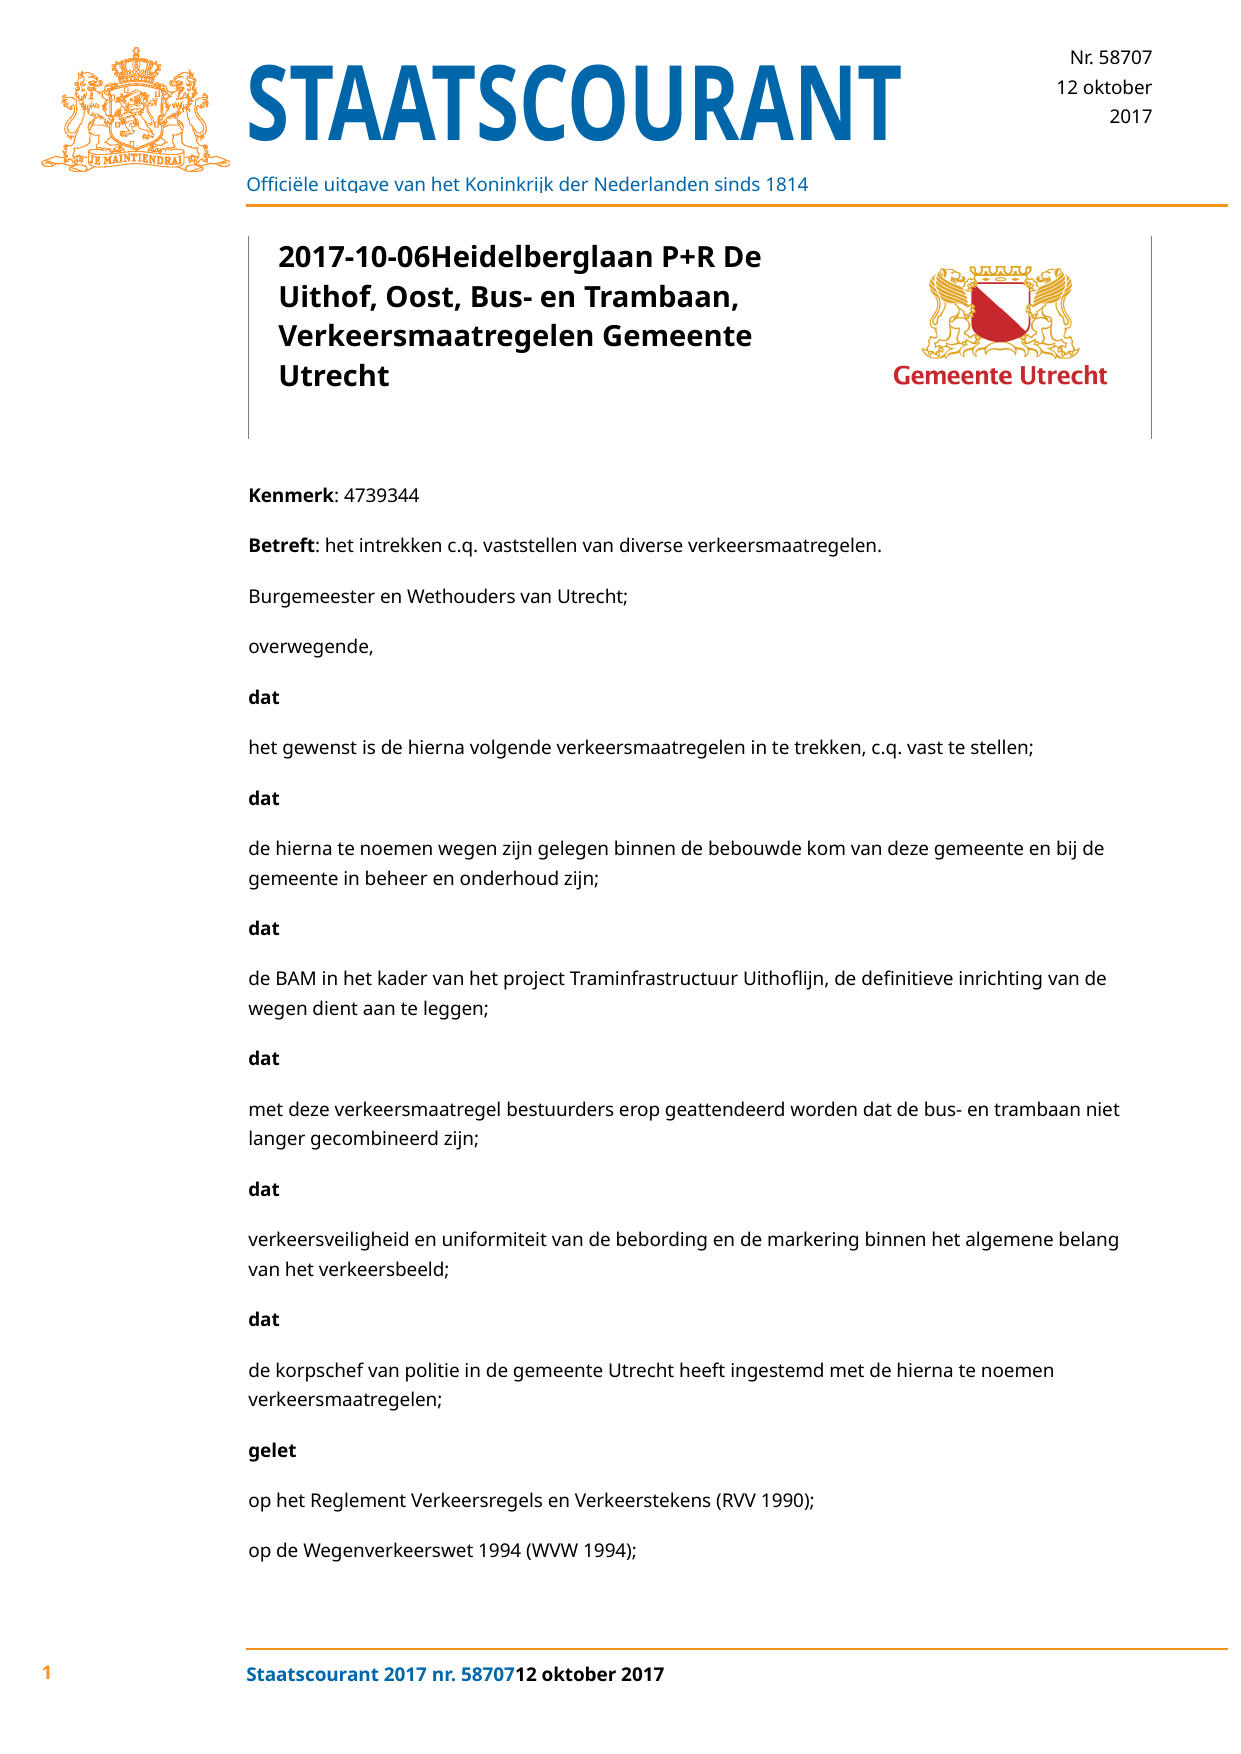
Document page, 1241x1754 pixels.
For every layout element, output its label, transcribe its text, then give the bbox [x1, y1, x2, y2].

table_header [850, 236, 882, 413]
text dat [248, 785, 1152, 811]
table_header 2017-10-06Heidelberglaan P+R De Uithof, Oost, Bus- en Trambaan, Verkeersmaatregelen Gemeente Utrecht [249, 236, 850, 439]
text de hierna te noemen wegen zijn gelegen binnen de bebouwde kom van deze gemeente en bij de gemeente in beheer en onderhoud zijn; [248, 835, 1152, 891]
text op het Reglement Verkeersregels en Verkeerstekens (RVV 1990); [248, 1487, 1152, 1513]
picture [882, 236, 1119, 414]
text Burgemeester en Wethouders van Utrecht; [248, 583, 1152, 609]
text gelet [248, 1437, 1152, 1463]
text overwegende, [248, 633, 1152, 659]
text dat [248, 915, 1152, 941]
text Kenmerk: 4739344 [248, 482, 1152, 508]
text verkeersveiligheid en uniformiteit van de bebording en de markering binnen het algemene belang van het verkeersbeeld; [248, 1226, 1152, 1282]
text de korpschef van politie in de gemeente Utrecht heeft ingestemd met de hierna te noemen verkeersmaatregelen; [248, 1357, 1152, 1412]
text dat [248, 1046, 1152, 1071]
text de BAM in het kader van het project Traminfrastructuur Uithoflijn, de definitieve inrichting van de wegen dient aan te leggen; [248, 966, 1152, 1021]
text dat [248, 1176, 1152, 1202]
text dat [248, 1306, 1152, 1332]
text het gewenst is de hierna volgende verkeersmaatregelen in te trekken, c.q. vast te stellen; [248, 734, 1152, 760]
table_header [850, 414, 1151, 439]
text op de Wegenverkeerswet 1994 (WVW 1994); [248, 1538, 1152, 1563]
table_header [1119, 236, 1151, 413]
text Betreft: het intrekken c.q. vaststellen van diverse verkeersmaatregelen. [248, 533, 1152, 558]
text dat [248, 684, 1152, 710]
text met deze verkeersmaatregel bestuurders erop geattendeerd worden dat de bus- en trambaan niet langer gecombineerd zijn; [248, 1096, 1152, 1151]
picture [41, 47, 231, 172]
